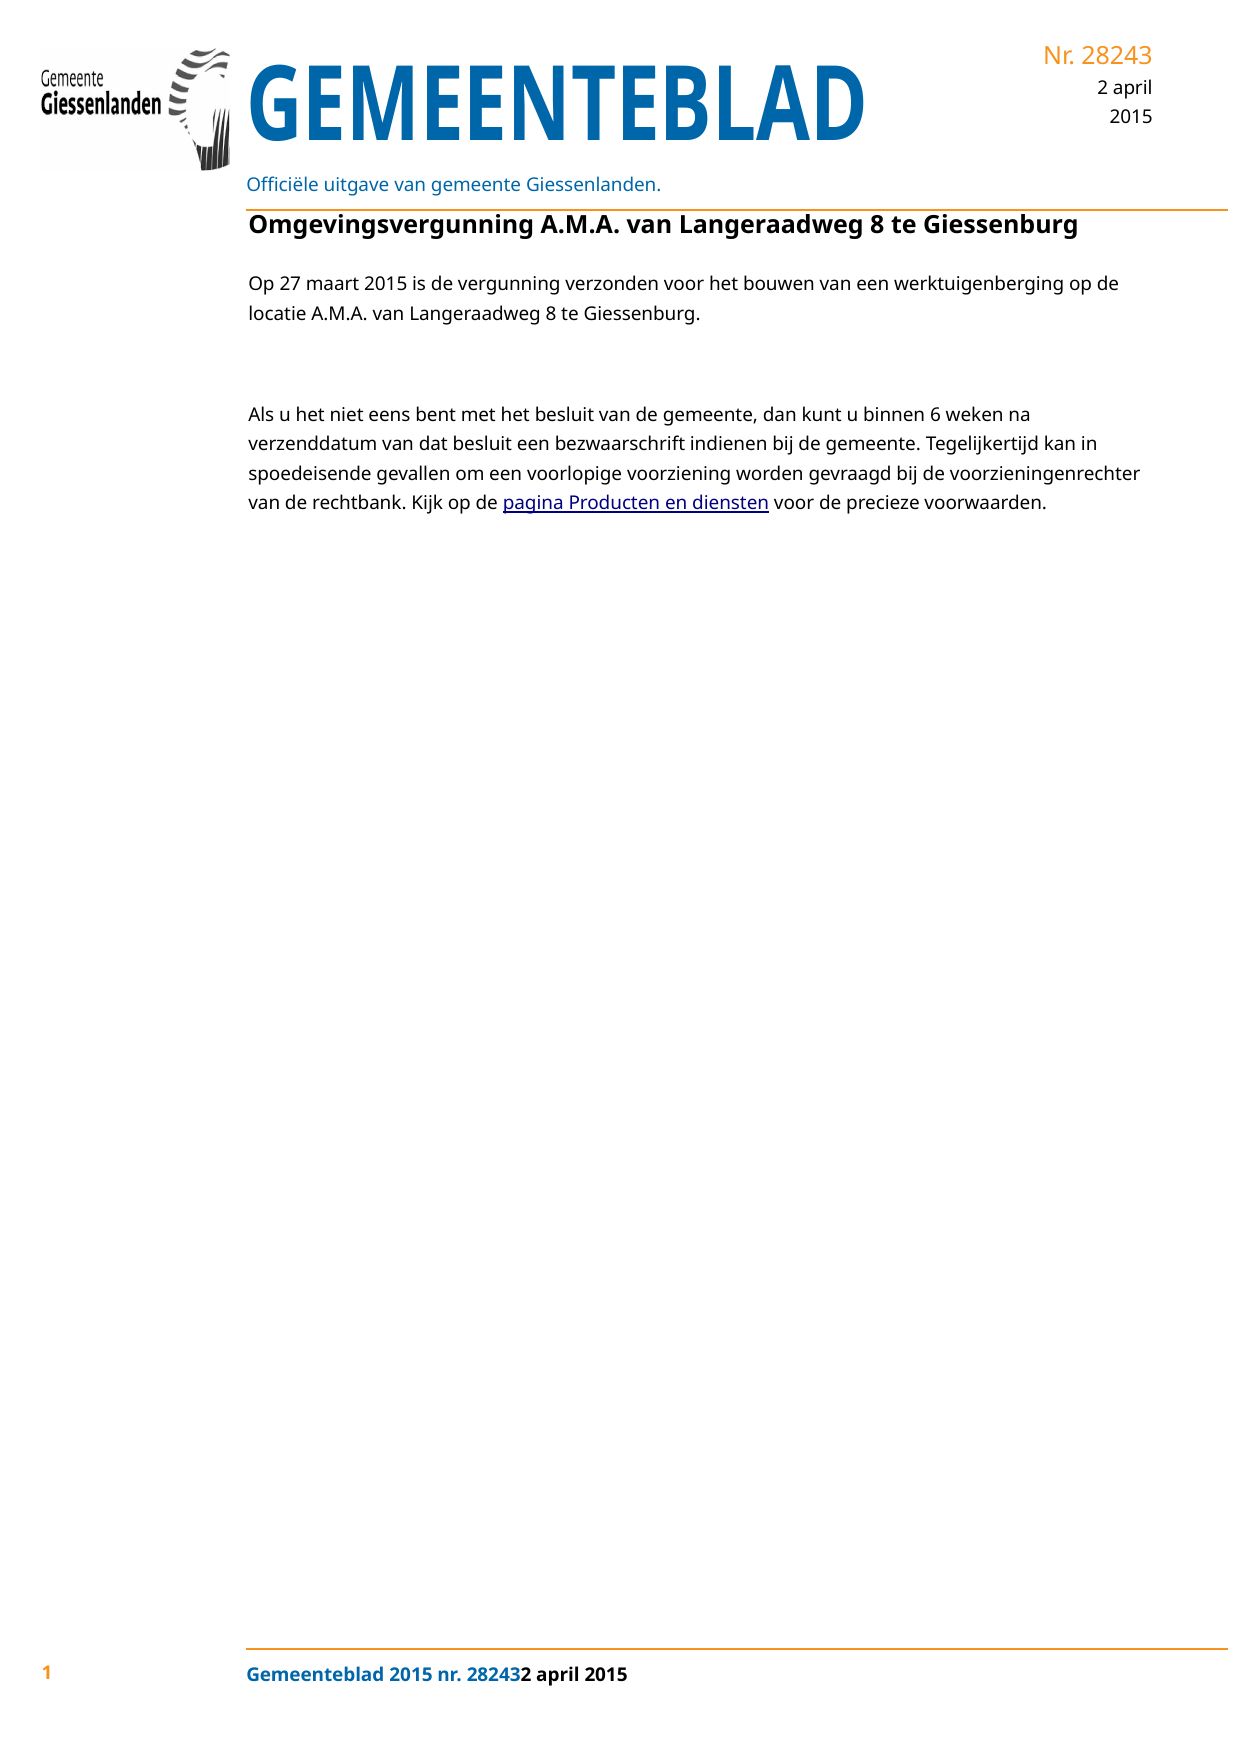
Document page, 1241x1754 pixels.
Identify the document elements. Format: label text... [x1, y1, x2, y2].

text Op 27 maart 2015 is de vergunning verzonden voor het bouwen van een werktuigenberging op de locatie A.M.A. van Langeraadweg 8 te Giessenburg. [248, 270, 1152, 326]
picture [41, 47, 231, 172]
text Als u het niet eens bent met het besluit van de gemeente, dan kunt u binnen 6 weken na verzenddatum van dat besluit een bezwaarschrift indienen bij de gemeente. Tegelijkertijd kan in spoedeisende gevallen om een voorlopige voorziening worden gevraagd bij de voorzieningenrechter van de rechtbank. Kijk op de pagina Producten en diensten voor de precieze voorwaarden. [248, 401, 1152, 515]
text Omgevingsvergunning A.M.A. van Langeraadweg 8 te Giessenburg [248, 211, 1152, 241]
